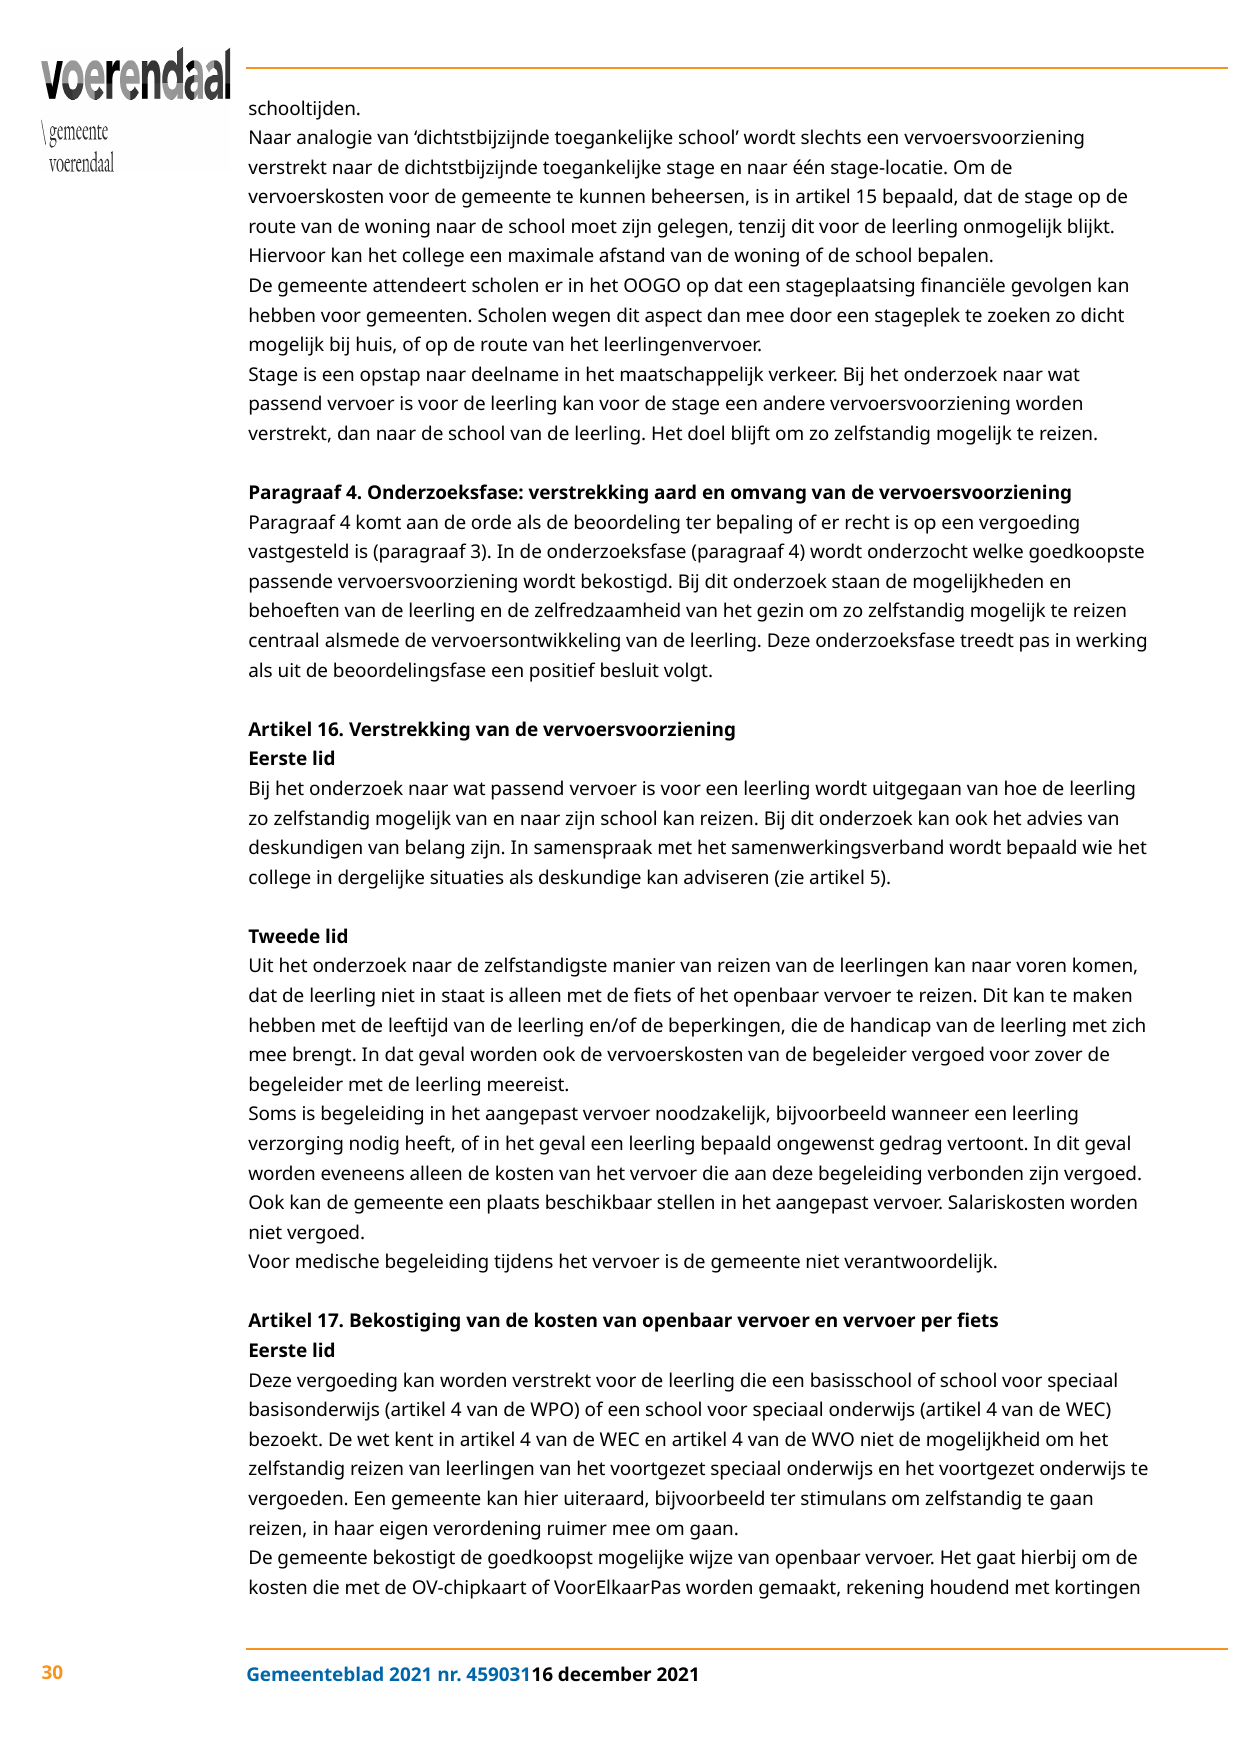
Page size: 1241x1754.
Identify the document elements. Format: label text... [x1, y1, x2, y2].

text Artikel 17. Bekostiging van de kosten van openbaar vervoer en vervoer per fiets [248, 1308, 1152, 1333]
text Eerste lid [248, 746, 1152, 771]
text De gemeente attendeert scholen er in het OOGO op dat een stageplaatsing financiële gevolgen kan hebben voor gemeenten. Scholen wegen dit aspect dan mee door een stageplek te zoeken zo dicht mogelijk bij huis, of op de route van het leerlingenvervoer. [248, 272, 1152, 357]
text schooltijden. [248, 95, 1152, 121]
text Paragraaf 4 komt aan de orde als de beoordeling ter bepaling of er recht is op een vergoeding vastgesteld is (paragraaf 3). In de onderzoeksfase (paragraaf 4) wordt onderzocht welke goedkoopste passende vervoersvoorziening wordt bekostigd. Bij dit onderzoek staan de mogelijkheden en behoeften van de leerling en de zelfredzaamheid van het gezin om zo zelfstandig mogelijk te reizen centraal alsmede de vervoersontwikkeling van de leerling. Deze onderzoeksfase treedt pas in werking als uit de beoordelingsfase een positief besluit volgt. [248, 509, 1152, 683]
text Eerste lid [248, 1337, 1152, 1363]
text Bij het onderzoek naar wat passend vervoer is voor een leerling wordt uitgegaan van hoe de leerling zo zelfstandig mogelijk van en naar zijn school kan reizen. Bij dit onderzoek kan ook het advies van deskundigen van belang zijn. In samenspraak met het samenwerkingsverband wordt bepaald wie het college in dergelijke situaties als deskundige kan adviseren (zie artikel 5). [248, 775, 1152, 890]
text Paragraaf 4. Onderzoeksfase: verstrekking aard en omvang van de vervoersvoorziening [248, 479, 1152, 505]
text Tweede lid [248, 923, 1152, 949]
text Voor medische begeleiding tijdens het vervoer is de gemeente niet verantwoordelijk. [248, 1248, 1152, 1274]
text Stage is een opstap naar deelname in het maatschappelijk verkeer. Bij het onderzoek naar wat passend vervoer is voor de leerling kan voor de stage een andere vervoersvoorziening worden verstrekt, dan naar de school van de leerling. Het doel blijft om zo zelfstandig mogelijk te reizen. [248, 361, 1152, 446]
text Naar analogie van ‘dichtstbijzijnde toegankelijke school’ wordt slechts een vervoersvoorziening verstrekt naar de dichtstbijzijnde toegankelijke stage en naar één stage-locatie. Om de vervoerskosten voor de gemeente te kunnen beheersen, is in artikel 15 bepaald, dat de stage op de route van de woning naar de school moet zijn gelegen, tenzij dit voor de leerling onmogelijk blijkt. Hiervoor kan het college een maximale afstand van de woning of de school bepalen. [248, 124, 1152, 268]
text Artikel 16. Verstrekking van de vervoersvoorziening [248, 716, 1152, 742]
text Deze vergoeding kan worden verstrekt voor de leerling die een basisschool of school voor speciaal basisonderwijs (artikel 4 van de WPO) of een school voor speciaal onderwijs (artikel 4 van de WEC) bezoekt. De wet kent in artikel 4 van de WEC en artikel 4 van de WVO niet de mogelijkheid om het zelfstandig reizen van leerlingen van het voortgezet speciaal onderwijs en het voortgezet onderwijs te vergoeden. Een gemeente kan hier uiteraard, bijvoorbeeld ter stimulans om zelfstandig te gaan reizen, in haar eigen verordening ruimer mee om gaan. [248, 1367, 1152, 1541]
text Soms is begeleiding in het aangepast vervoer noodzakelijk, bijvoorbeeld wanneer een leerling verzorging nodig heeft, of in het geval een leerling bepaald ongewenst gedrag vertoont. In dit geval worden eveneens alleen de kosten van het vervoer die aan deze begeleiding verbonden zijn vergoed. Ook kan de gemeente een plaats beschikbaar stellen in het aangepast vervoer. Salariskosten worden niet vergoed. [248, 1101, 1152, 1245]
text Uit het onderzoek naar de zelfstandigste manier van reizen van de leerlingen kan naar voren komen, dat de leerling niet in staat is alleen met de fiets of het openbaar vervoer te reizen. Dit kan te maken hebben met de leeftijd van de leerling en/of de beperkingen, die de handicap van de leerling met zich mee brengt. In dat geval worden ook de vervoerskosten van de begeleider vergoed voor zover de begeleider met de leerling meereist. [248, 953, 1152, 1097]
text De gemeente bekostigt de goedkoopst mogelijke wijze van openbaar vervoer. Het gaat hierbij om de kosten die met de OV-chipkaart of VoorElkaarPas worden gemaakt, rekening houdend met kortingen [248, 1544, 1152, 1600]
picture [41, 47, 231, 172]
